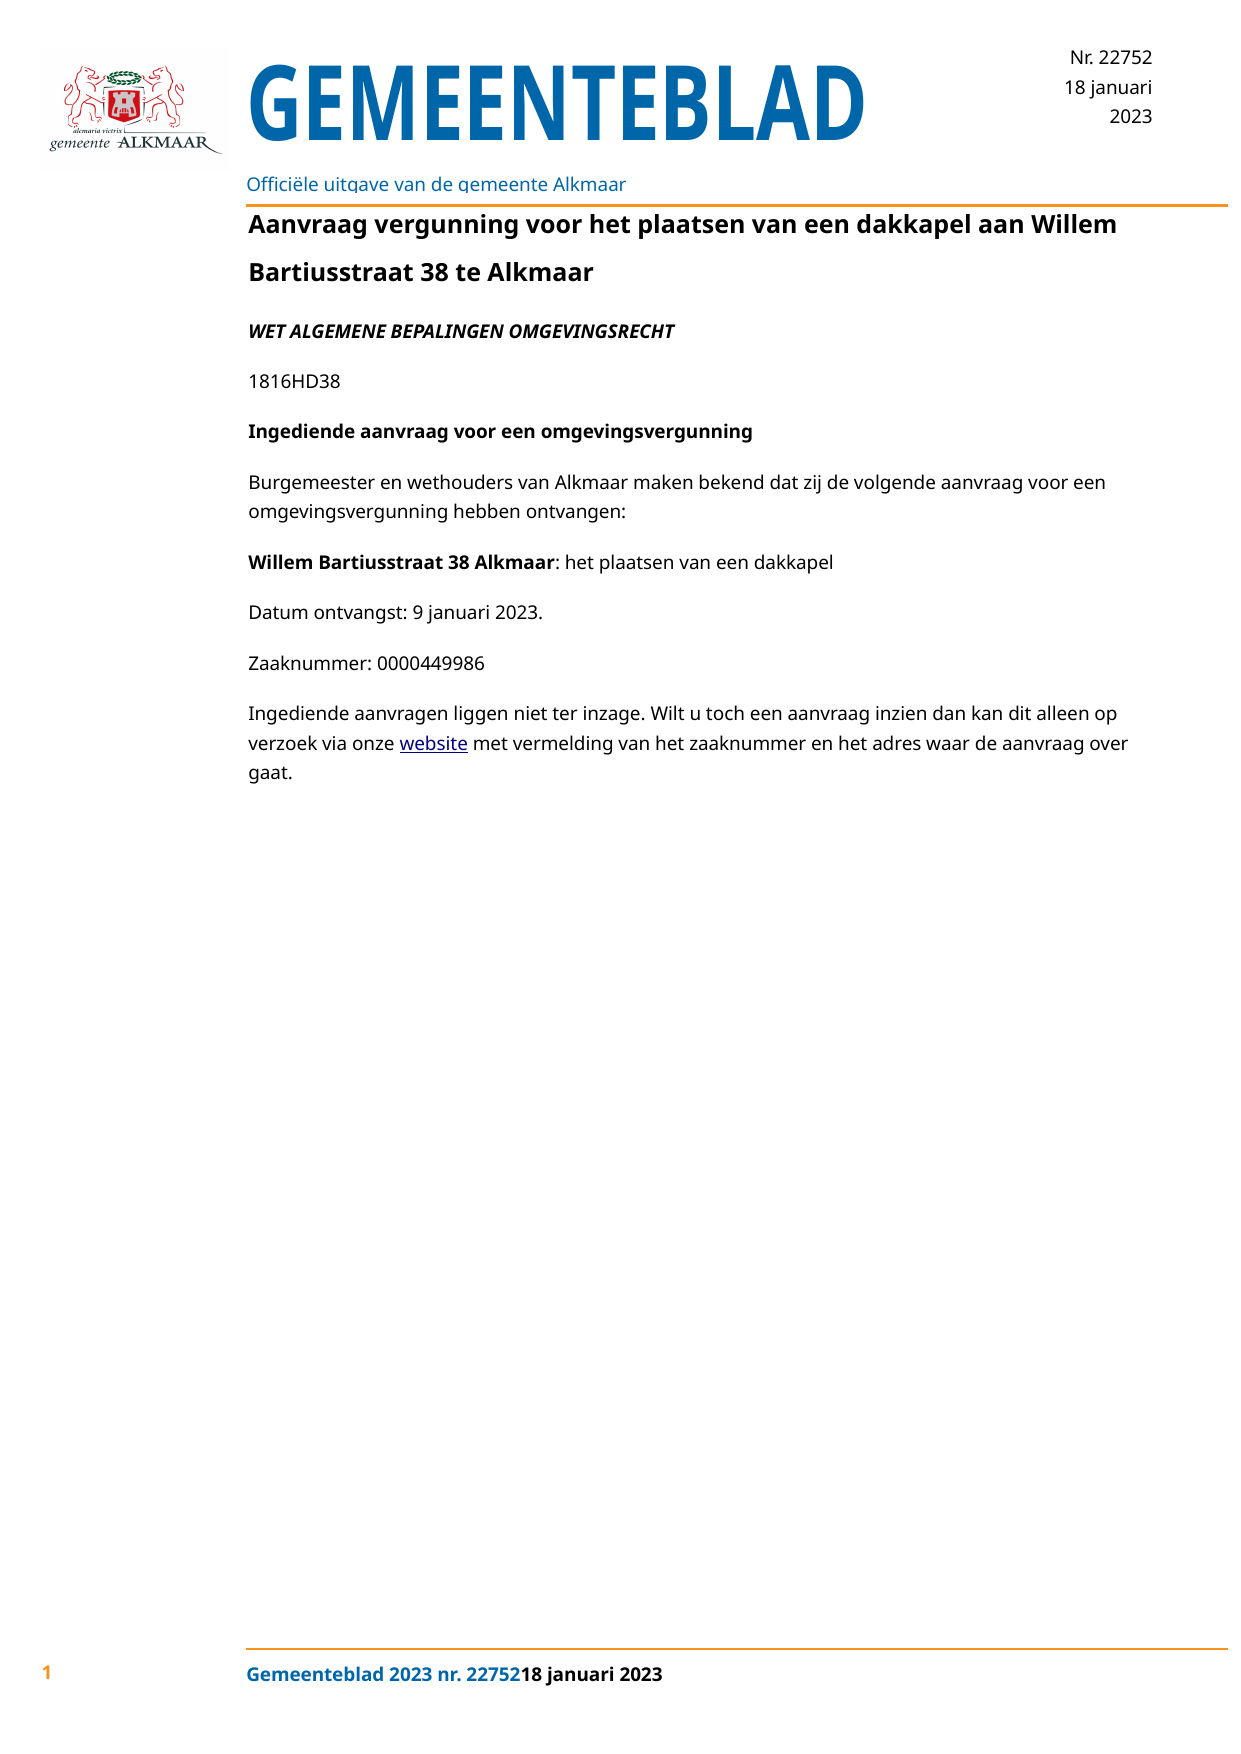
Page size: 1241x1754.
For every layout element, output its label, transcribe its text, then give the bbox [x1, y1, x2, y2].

picture [41, 47, 231, 172]
text Burgemeester en wethouders van Alkmaar maken bekend dat zij de volgende aanvraag voor een omgevingsvergunning hebben ontvangen: [248, 469, 1152, 524]
text 1816HD38 [248, 368, 1152, 394]
text Datum ontvangst: 9 januari 2023. [248, 599, 1152, 625]
text Willem Bartiusstraat 38 Alkmaar: het plaatsen van een dakkapel [248, 549, 1152, 575]
text Zaaknummer: 0000449986 [248, 650, 1152, 676]
text Ingediende aanvraag voor een omgevingsvergunning [248, 419, 1152, 444]
text WET ALGEMENE BEPALINGEN OMGEVINGSRECHT [248, 318, 1152, 344]
text Ingediende aanvragen liggen niet ter inzage. Wilt u toch een aanvraag inzien dan kan dit alleen op verzoek via onze website met vermelding van het zaaknummer en het adres waar de aanvraag over gaat. [248, 700, 1152, 785]
text Aanvraag vergunning voor het plaatsen van een dakkapel aan Willem Bartiusstraat 38 te Alkmaar [248, 207, 1152, 288]
